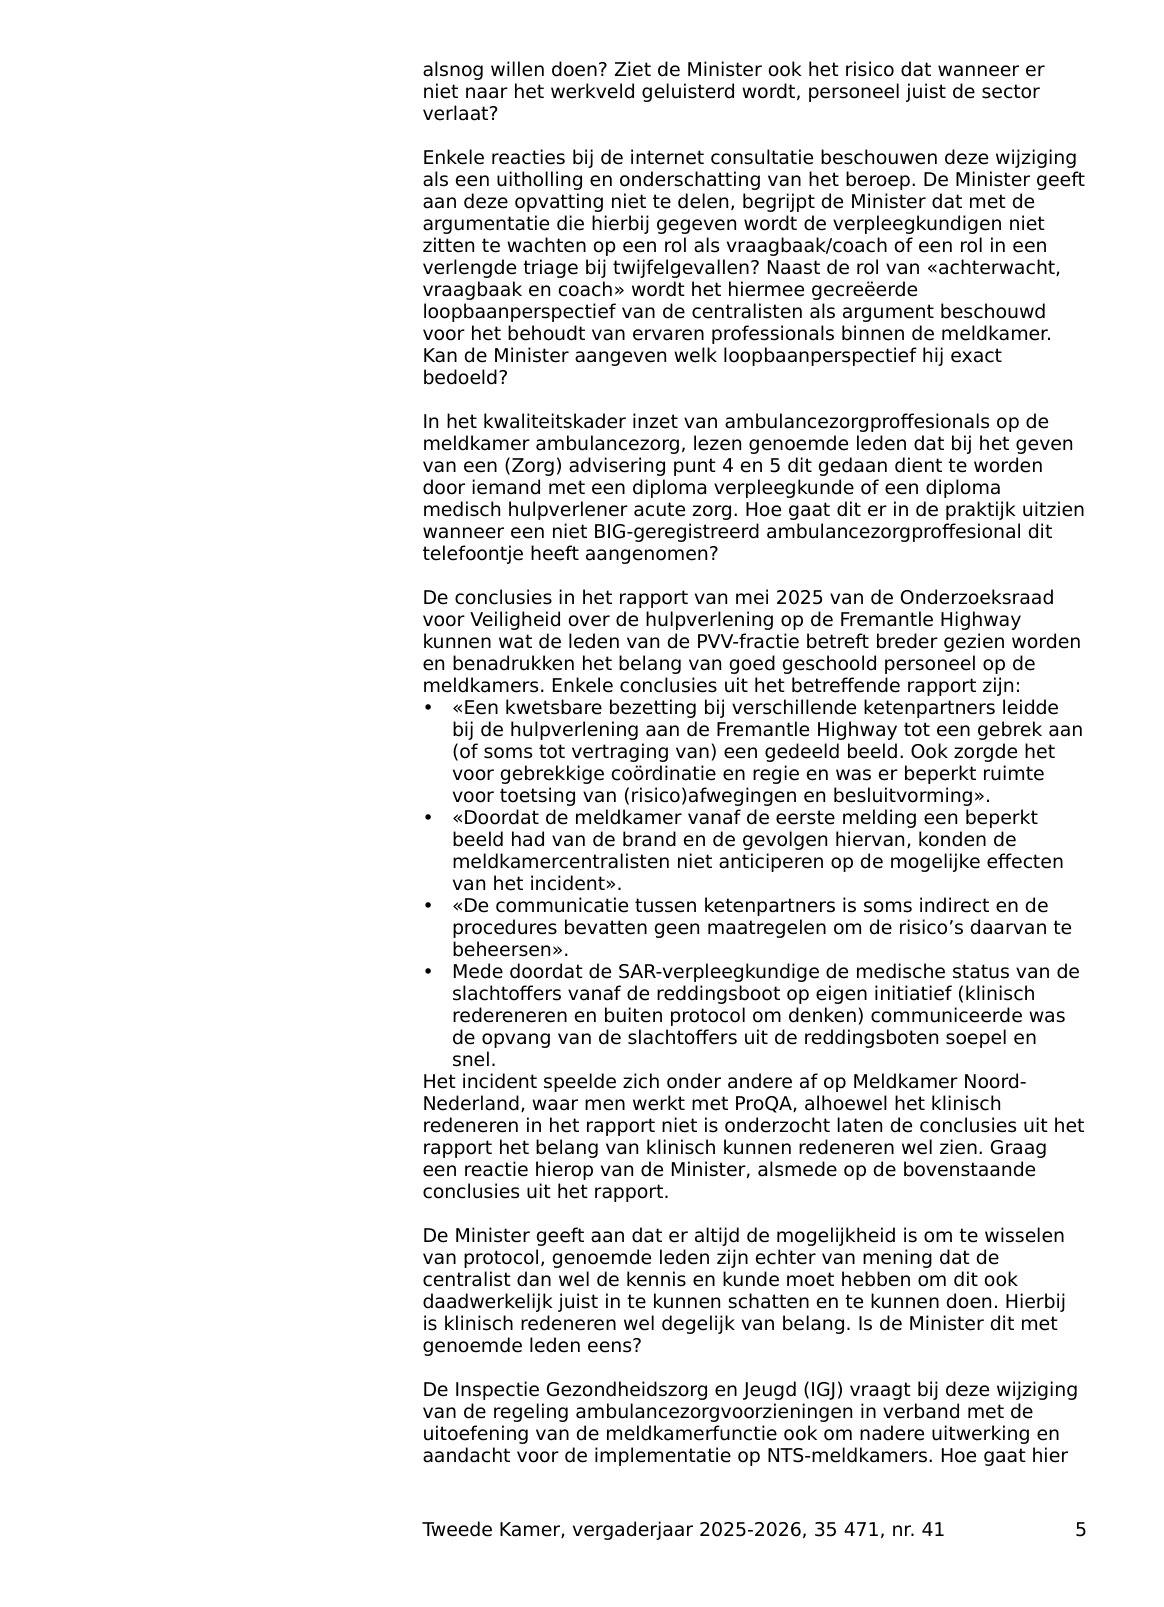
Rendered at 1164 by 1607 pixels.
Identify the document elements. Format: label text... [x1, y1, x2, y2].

text • «Doordat de meldkamer vanaf de eerste melding een beperkt beeld had van de brand en de gevolgen hiervan, konden de meldkamercentralisten niet anticiperen op de mogelijke effecten van het incident». [422, 807, 1087, 895]
text De Inspectie Gezondheidszorg en Jeugd (IGJ) vraagt bij deze wijziging van de regeling ambulancezorgvoorzieningen in verband met de uitoefening van de meldkamerfunctie ook om nadere uitwerking en aandacht voor de implementatie op NTS-meldkamers. Hoe gaat hier [422, 1379, 1087, 1467]
text Het incident speelde zich onder andere af op Meldkamer Noord-Nederland, waar men werkt met ProQA, alhoewel het klinisch redeneren in het rapport niet is onderzocht laten de conclusies uit het rapport het belang van klinisch kunnen redeneren wel zien. Graag een reactie hierop van de Minister, alsmede op de bovenstaande conclusies uit het rapport. [422, 1071, 1087, 1203]
text alsnog willen doen? Ziet de Minister ook het risico dat wanneer er niet naar het werkveld geluisterd wordt, personeel juist de sector verlaat? [422, 59, 1087, 125]
text De Minister geeft aan dat er altijd de mogelijkheid is om te wisselen van protocol, genoemde leden zijn echter van mening dat de centralist dan wel de kennis en kunde moet hebben om dit ook daadwerkelijk juist in te kunnen schatten en te kunnen doen. Hierbij is klinisch redeneren wel degelijk van belang. Is de Minister dit met genoemde leden eens? [422, 1225, 1087, 1357]
text • «De communicatie tussen ketenpartners is soms indirect en de procedures bevatten geen maatregelen om de risico’s daarvan te beheersen». [422, 895, 1087, 961]
text In het kwaliteitskader inzet van ambulancezorgproffesionals op de meldkamer ambulancezorg, lezen genoemde leden dat bij het geven van een (Zorg) advisering punt 4 en 5 dit gedaan dient te worden door iemand met een diploma verpleegkunde of een diploma medisch hulpverlener acute zorg. Hoe gaat dit er in de praktijk uitzien wanneer een niet BIG-geregistreerd ambulancezorgproffesional dit telefoontje heeft aangenomen? [422, 411, 1087, 565]
text • Mede doordat de SAR-verpleegkundige de medische status van de slachtoffers vanaf de reddingsboot op eigen initiatief (klinisch redereneren en buiten protocol om denken) communiceerde was de opvang van de slachtoffers uit de reddingsboten soepel en snel. [422, 961, 1087, 1071]
text Enkele reacties bij de internet consultatie beschouwen deze wijziging als een uitholling en onderschatting van het beroep. De Minister geeft aan deze opvatting niet te delen, begrijpt de Minister dat met de argumentatie die hierbij gegeven wordt de verpleegkundigen niet zitten te wachten op een rol als vraagbaak/coach of een rol in een verlengde triage bij twijfelgevallen? Naast de rol van «achterwacht, vraagbaak en coach» wordt het hiermee gecreëerde loopbaanperspectief van de centralisten als argument beschouwd voor het behoudt van ervaren professionals binnen de meldkamer. Kan de Minister aangeven welk loopbaanperspectief hij exact bedoeld? [422, 147, 1087, 389]
text De conclusies in het rapport van mei 2025 van de Onderzoeksraad voor Veiligheid over de hulpverlening op de Fremantle Highway kunnen wat de leden van de PVV-fractie betreft breder gezien worden en benadrukken het belang van goed geschoold personeel op de meldkamers. Enkele conclusies uit het betreffende rapport zijn: [422, 587, 1087, 697]
text • «Een kwetsbare bezetting bij verschillende ketenpartners leidde bij de hulpverlening aan de Fremantle Highway tot een gebrek aan (of soms tot vertraging van) een gedeeld beeld. Ook zorgde het voor gebrekkige coördinatie en regie en was er beperkt ruimte voor toetsing van (risico)afwegingen en besluitvorming». [422, 697, 1087, 807]
